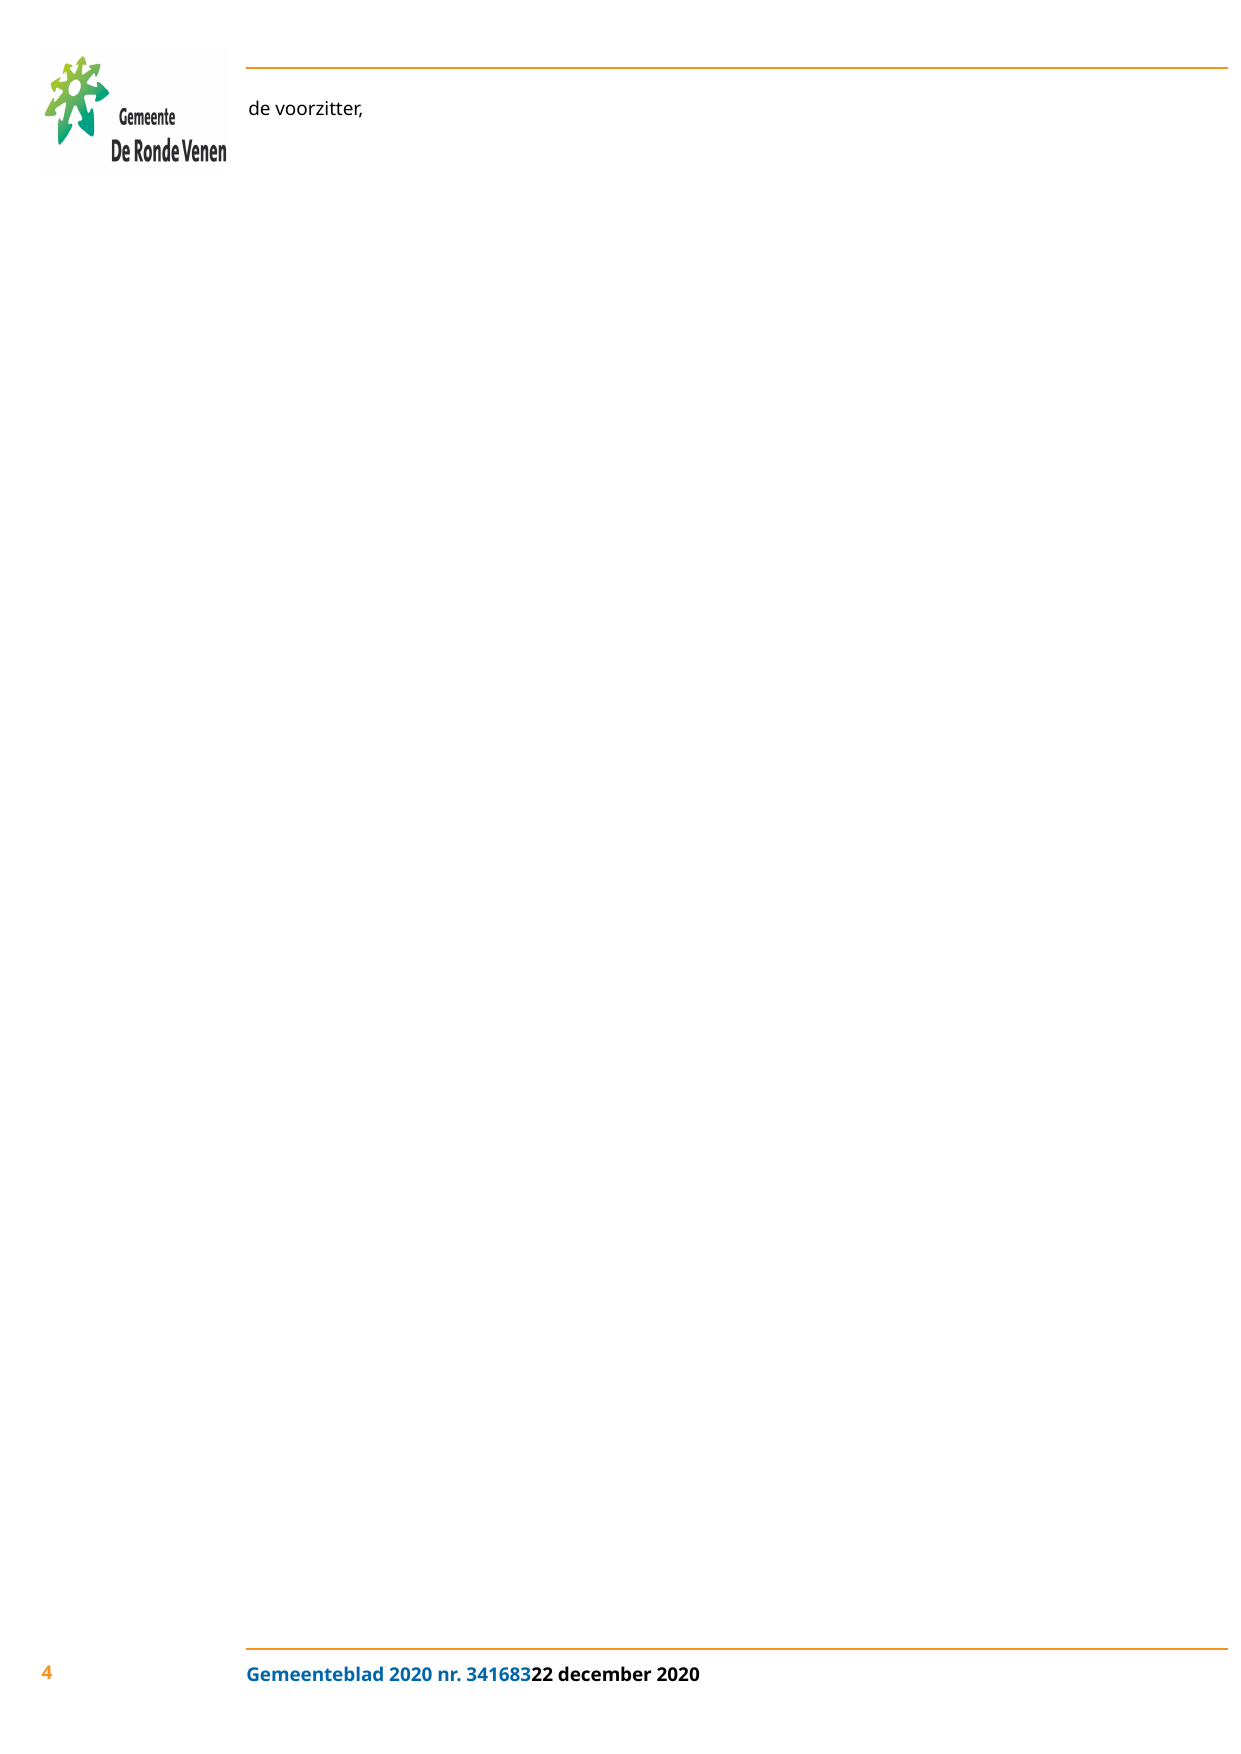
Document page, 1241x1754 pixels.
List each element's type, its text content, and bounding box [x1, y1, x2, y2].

picture [41, 47, 231, 172]
text de voorzitter, [248, 95, 1152, 121]
